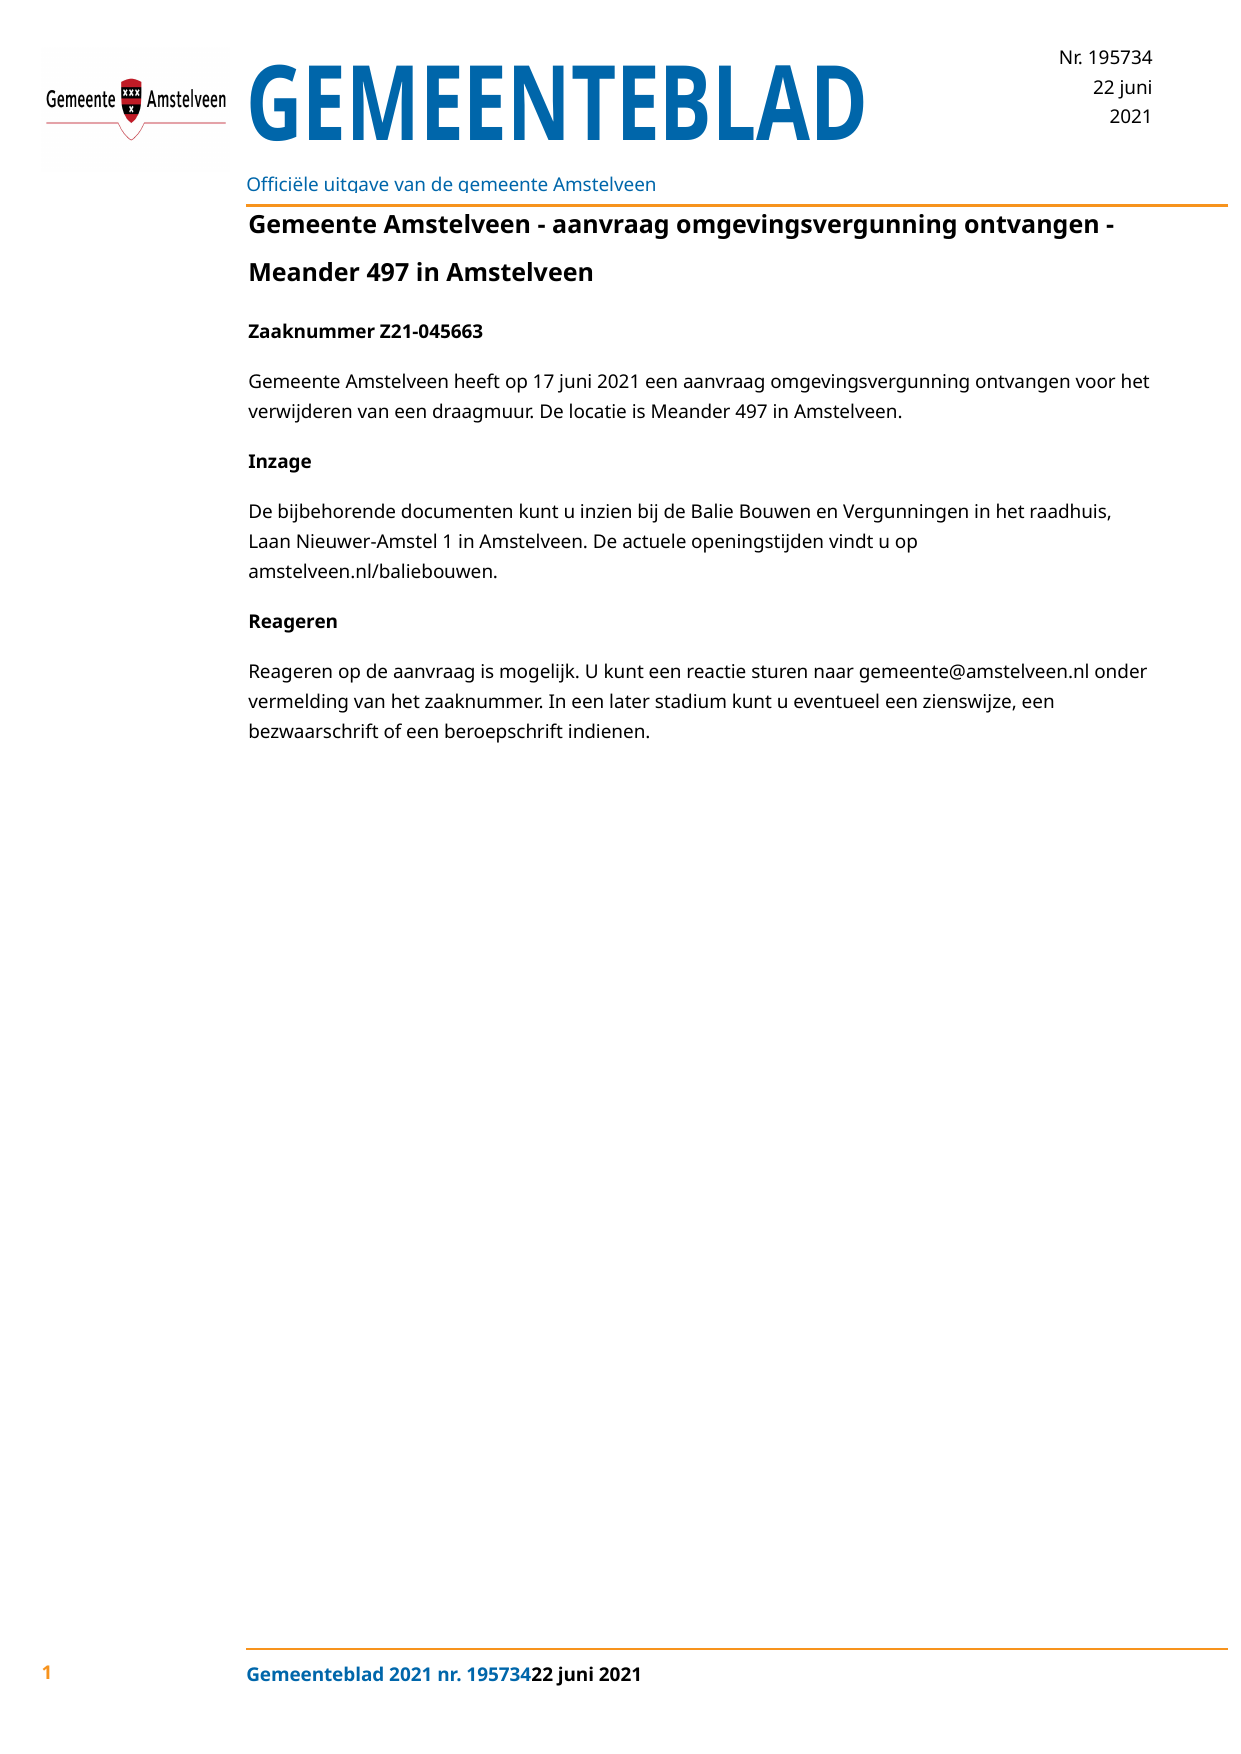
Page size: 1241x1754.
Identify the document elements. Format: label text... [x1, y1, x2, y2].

text Gemeente Amstelveen heeft op 17 juni 2021 een aanvraag omgevingsvergunning ontvangen voor het verwijderen van een draagmuur. De locatie is Meander 497 in Amstelveen. [248, 368, 1152, 424]
text Zaaknummer Z21-045663 [248, 318, 1152, 344]
text Gemeente Amstelveen - aanvraag omgevingsvergunning ontvangen - Meander 497 in Amstelveen [248, 207, 1152, 288]
text Inzage [248, 448, 1152, 474]
text De bijbehorende documenten kunt u inzien bij de Balie Bouwen en Vergunningen in het raadhuis, Laan Nieuwer-Amstel 1 in Amstelveen. De actuele openingstijden vindt u op amstelveen.nl/baliebouwen. [248, 499, 1152, 584]
text Reageren op de aanvraag is mogelijk. U kunt een reactie sturen naar gemeente@amstelveen.nl onder vermelding van het zaaknummer. In een later stadium kunt u eventueel een zienswijze, een bezwaarschrift of een beroepschrift indienen. [248, 659, 1152, 744]
picture [41, 47, 231, 172]
text Reageren [248, 608, 1152, 634]
